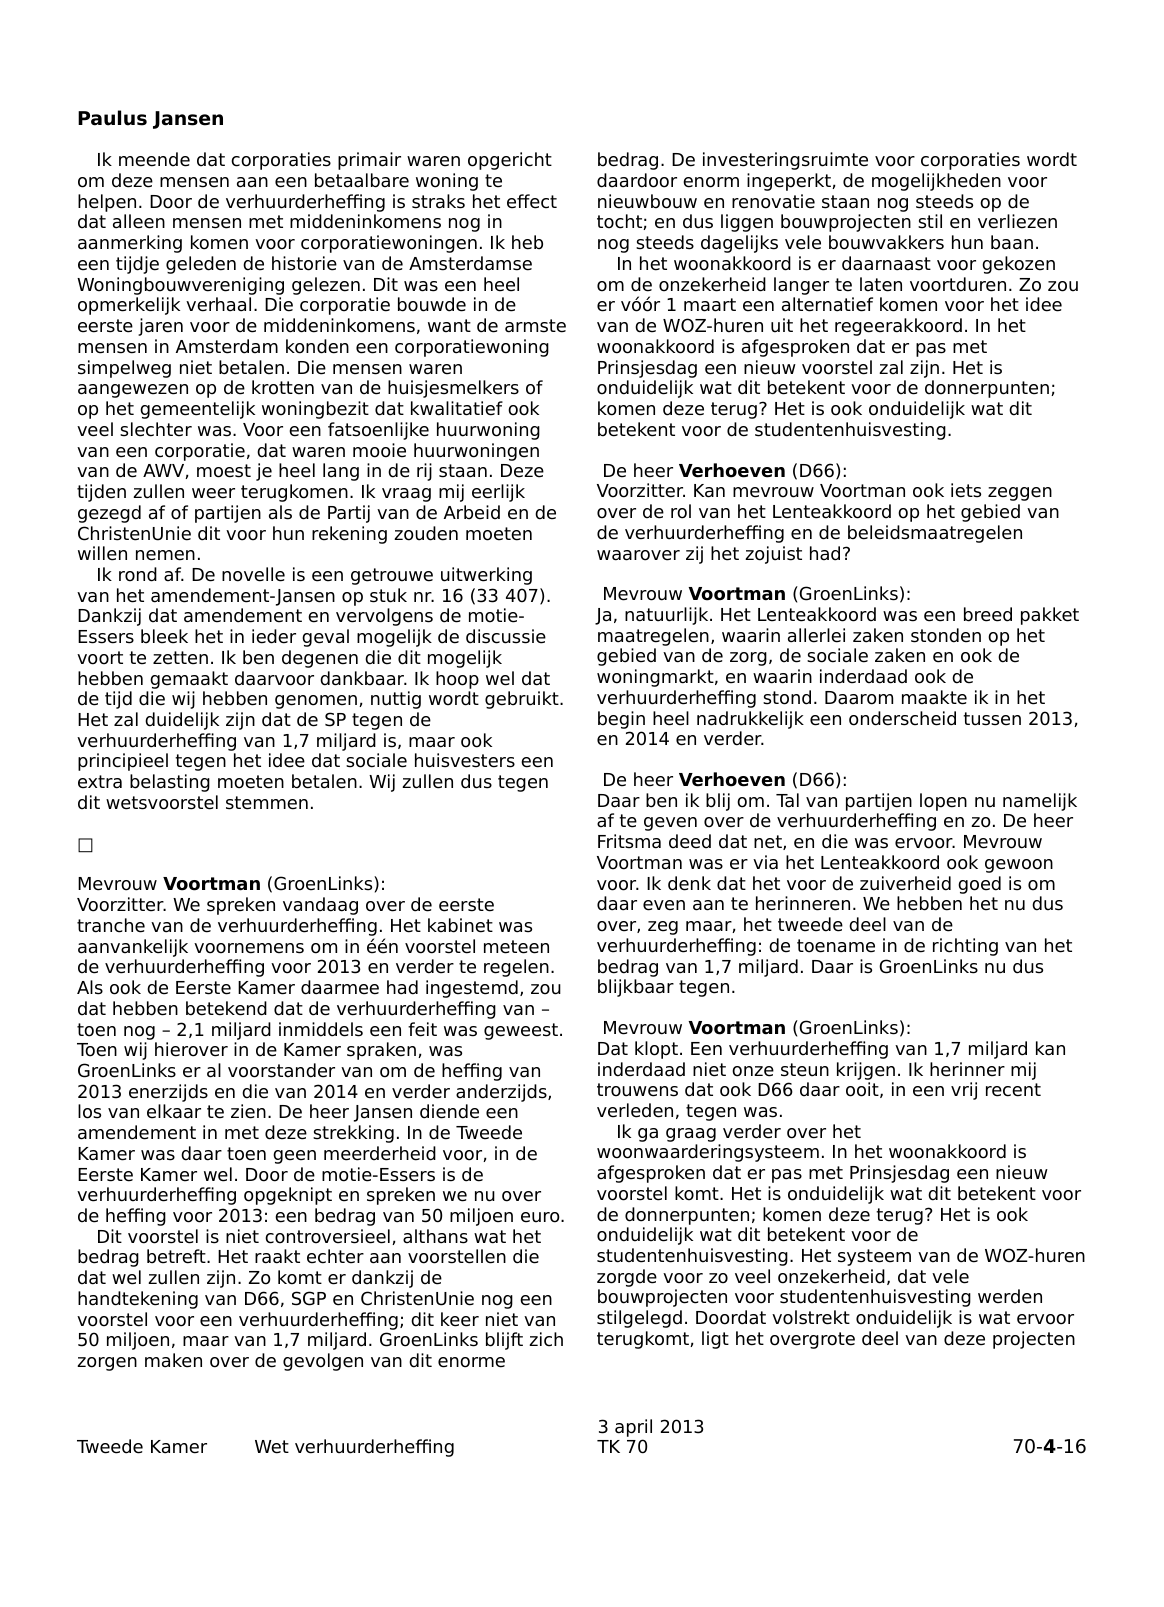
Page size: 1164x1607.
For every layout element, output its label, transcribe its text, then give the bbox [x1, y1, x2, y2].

text Dit voorstel is niet controversieel, althans wat het bedrag betreft. Het raakt echter aan voorstellen die dat wel zullen zijn. Zo komt er dankzij de handtekening van D66, SGP en ChristenUnie nog een voorstel voor een verhuurderheffing; dit keer niet van 50 miljoen, maar van 1,7 miljard. GroenLinks blijft zich zorgen maken over de gevolgen van dit enorme [77, 1227, 567, 1372]
text Mevrouw Voortman (GroenLinks): [77, 874, 567, 895]
text Ik meende dat corporaties primair waren opgericht om deze mensen aan een betaalbare woning te helpen. Door de verhuurderheffing is straks het effect dat alleen mensen met middeninkomens nog in aanmerking komen voor corporatiewoningen. Ik heb een tijdje geleden de historie van de Amsterdamse Woningbouwvereniging gelezen. Dit was een heel opmerkelijk verhaal. Die corporatie bouwde in de eerste jaren voor de middeninkomens, want de armste mensen in Amsterdam konden een corporatiewoning simpelweg niet betalen. Die mensen waren aangewezen op de krotten van de huisjesmelkers of op het gemeentelijk woningbezit dat kwalitatief ook veel slechter was. Voor een fatsoenlijke huurwoning van een corporatie, dat waren mooie huurwoningen van de AWV, moest je heel lang in de rij staan. Deze tijden zullen weer terugkomen. Ik vraag mij eerlijk gezegd af of partijen als de Partij van de Arbeid en de ChristenUnie dit voor hun rekening zouden moeten willen nemen. [77, 150, 567, 565]
text Dat klopt. Een verhuurderheffing van 1,7 miljard kan inderdaad niet onze steun krijgen. Ik herinner mij trouwens dat ook D66 daar ooit, in een vrij recent verleden, tegen was. [596, 1039, 1087, 1122]
text Mevrouw Voortman (GroenLinks): [596, 1018, 1087, 1039]
text bedrag. De investeringsruimte voor corporaties wordt daardoor enorm ingeperkt, de mogelijkheden voor nieuwbouw en renovatie staan nog steeds op de tocht; en dus liggen bouwprojecten stil en verliezen nog steeds dagelijks vele bouwvakkers hun baan. [596, 150, 1087, 254]
text Daar ben ik blij om. Tal van partijen lopen nu namelijk af te geven over de verhuurderheffing en zo. De heer Fritsma deed dat net, en die was ervoor. Mevrouw Voortman was er via het Lenteakkoord ook gewoon voor. Ik denk dat het voor de zuiverheid goed is om daar even aan te herinneren. We hebben het nu dus over, zeg maar, het tweede deel van de verhuurderheffing: de toename in de richting van het bedrag van 1,7 miljard. Daar is GroenLinks nu dus blijkbaar tegen. [596, 791, 1087, 998]
text □ [77, 833, 567, 854]
text Voorzitter. Kan mevrouw Voortman ook iets zeggen over de rol van het Lenteakkoord op het gebied van de verhuurderheffing en de beleidsmaatregelen waarover zij het zojuist had? [596, 481, 1087, 564]
text De heer Verhoeven (D66): [596, 460, 1087, 481]
text Ik ga graag verder over het woonwaarderingsysteem. In het woonakkoord is afgesproken dat er pas met Prinsjesdag een nieuw voorstel komt. Het is onduidelijk wat dit betekent voor de donnerpunten; komen deze terug? Het is ook onduidelijk wat dit betekent voor de studentenhuisvesting. Het systeem van de WOZ-huren zorgde voor zo veel onzekerheid, dat vele bouwprojecten voor studentenhuisvesting werden stilgelegd. Doordat volstrekt onduidelijk is wat ervoor terugkomt, ligt het overgrote deel van deze projecten [596, 1122, 1087, 1349]
text Ja, natuurlijk. Het Lenteakkoord was een breed pakket maatregelen, waarin allerlei zaken stonden op het gebied van de zorg, de sociale zaken en ook de woningmarkt, en waarin inderdaad ook de verhuurderheffing stond. Daarom maakte ik in het begin heel nadrukkelijk een onderscheid tussen 2013, en 2014 en verder. [596, 605, 1087, 750]
text Ik rond af. De novelle is een getrouwe uitwerking van het amendement-Jansen op stuk nr. 16 (33 407). Dankzij dat amendement en vervolgens de motie-Essers bleek het in ieder geval mogelijk de discussie voort te zetten. Ik ben degenen die dit mogelijk hebben gemaakt daarvoor dankbaar. Ik hoop wel dat de tijd die wij hebben genomen, nuttig wordt gebruikt. Het zal duidelijk zijn dat de SP tegen de verhuurderheffing van 1,7 miljard is, maar ook principieel tegen het idee dat sociale huisvesters een extra belasting moeten betalen. Wij zullen dus tegen dit wetsvoorstel stemmen. [77, 565, 567, 813]
text Voorzitter. We spreken vandaag over de eerste tranche van de verhuurderheffing. Het kabinet was aanvankelijk voornemens om in één voorstel meteen de verhuurderheffing voor 2013 en verder te regelen. Als ook de Eerste Kamer daarmee had ingestemd, zou dat hebben betekend dat de verhuurderheffing van – toen nog – 2,1 miljard inmiddels een feit was geweest. Toen wij hierover in de Kamer spraken, was GroenLinks er al voorstander van om de heffing van 2013 enerzijds en die van 2014 en verder anderzijds, los van elkaar te zien. De heer Jansen diende een amendement in met deze strekking. In de Tweede Kamer was daar toen geen meerderheid voor, in de Eerste Kamer wel. Door de motie-Essers is de verhuurderheffing opgeknipt en spreken we nu over de heffing voor 2013: een bedrag van 50 miljoen euro. [77, 895, 567, 1227]
text In het woonakkoord is er daarnaast voor gekozen om de onzekerheid langer te laten voortduren. Zo zou er vóór 1 maart een alternatief komen voor het idee van de WOZ-huren uit het regeerakkoord. In het woonakkoord is afgesproken dat er pas met Prinsjesdag een nieuw voorstel zal zijn. Het is onduidelijk wat dit betekent voor de donnerpunten; komen deze terug? Het is ook onduidelijk wat dit betekent voor de studentenhuisvesting. [596, 254, 1087, 440]
text De heer Verhoeven (D66): [596, 770, 1087, 791]
text Mevrouw Voortman (GroenLinks): [596, 584, 1087, 605]
